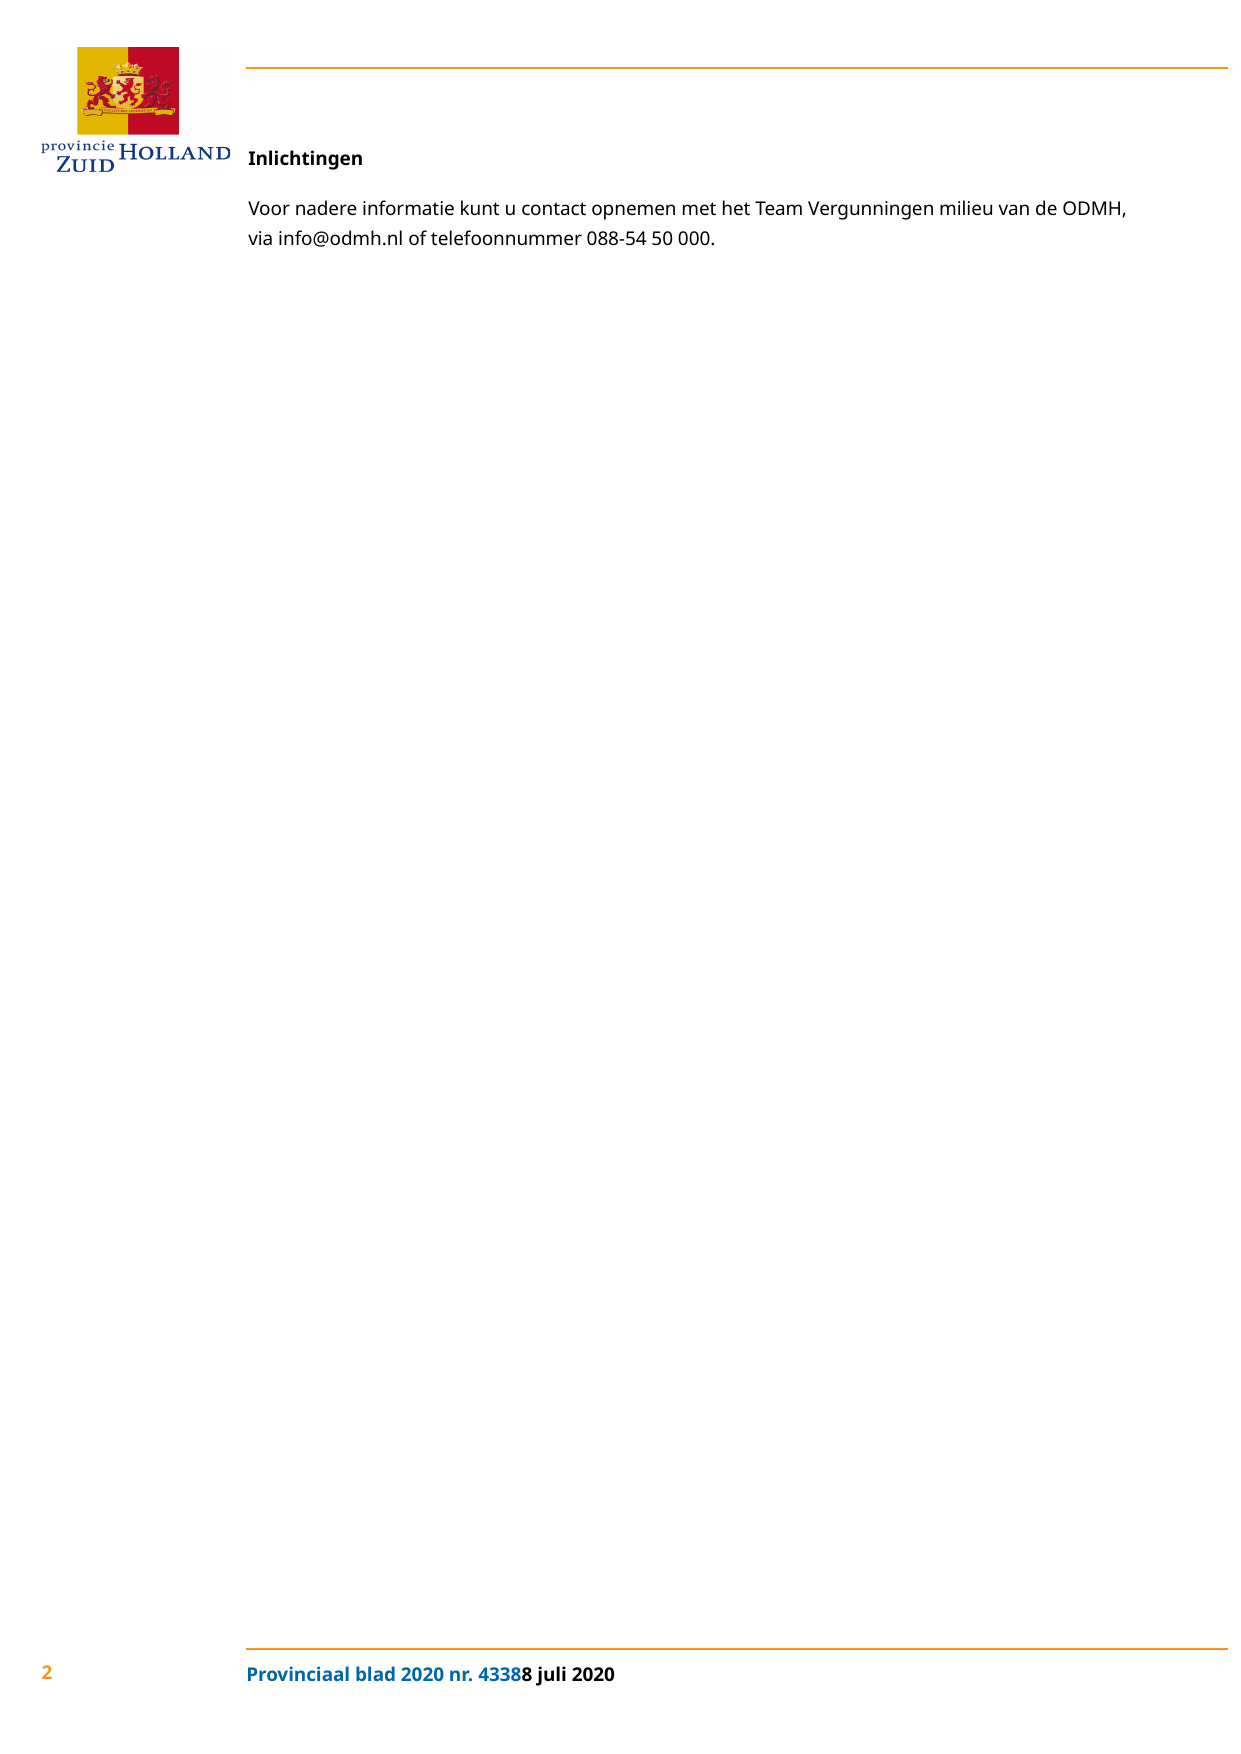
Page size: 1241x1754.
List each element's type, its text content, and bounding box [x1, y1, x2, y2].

text Inlichtingen [248, 145, 1152, 171]
picture [41, 47, 231, 172]
text Voor nadere informatie kunt u contact opnemen met het Team Vergunningen milieu van de ODMH, via info@odmh.nl of telefoonnummer 088-54 50 000. [248, 196, 1152, 251]
